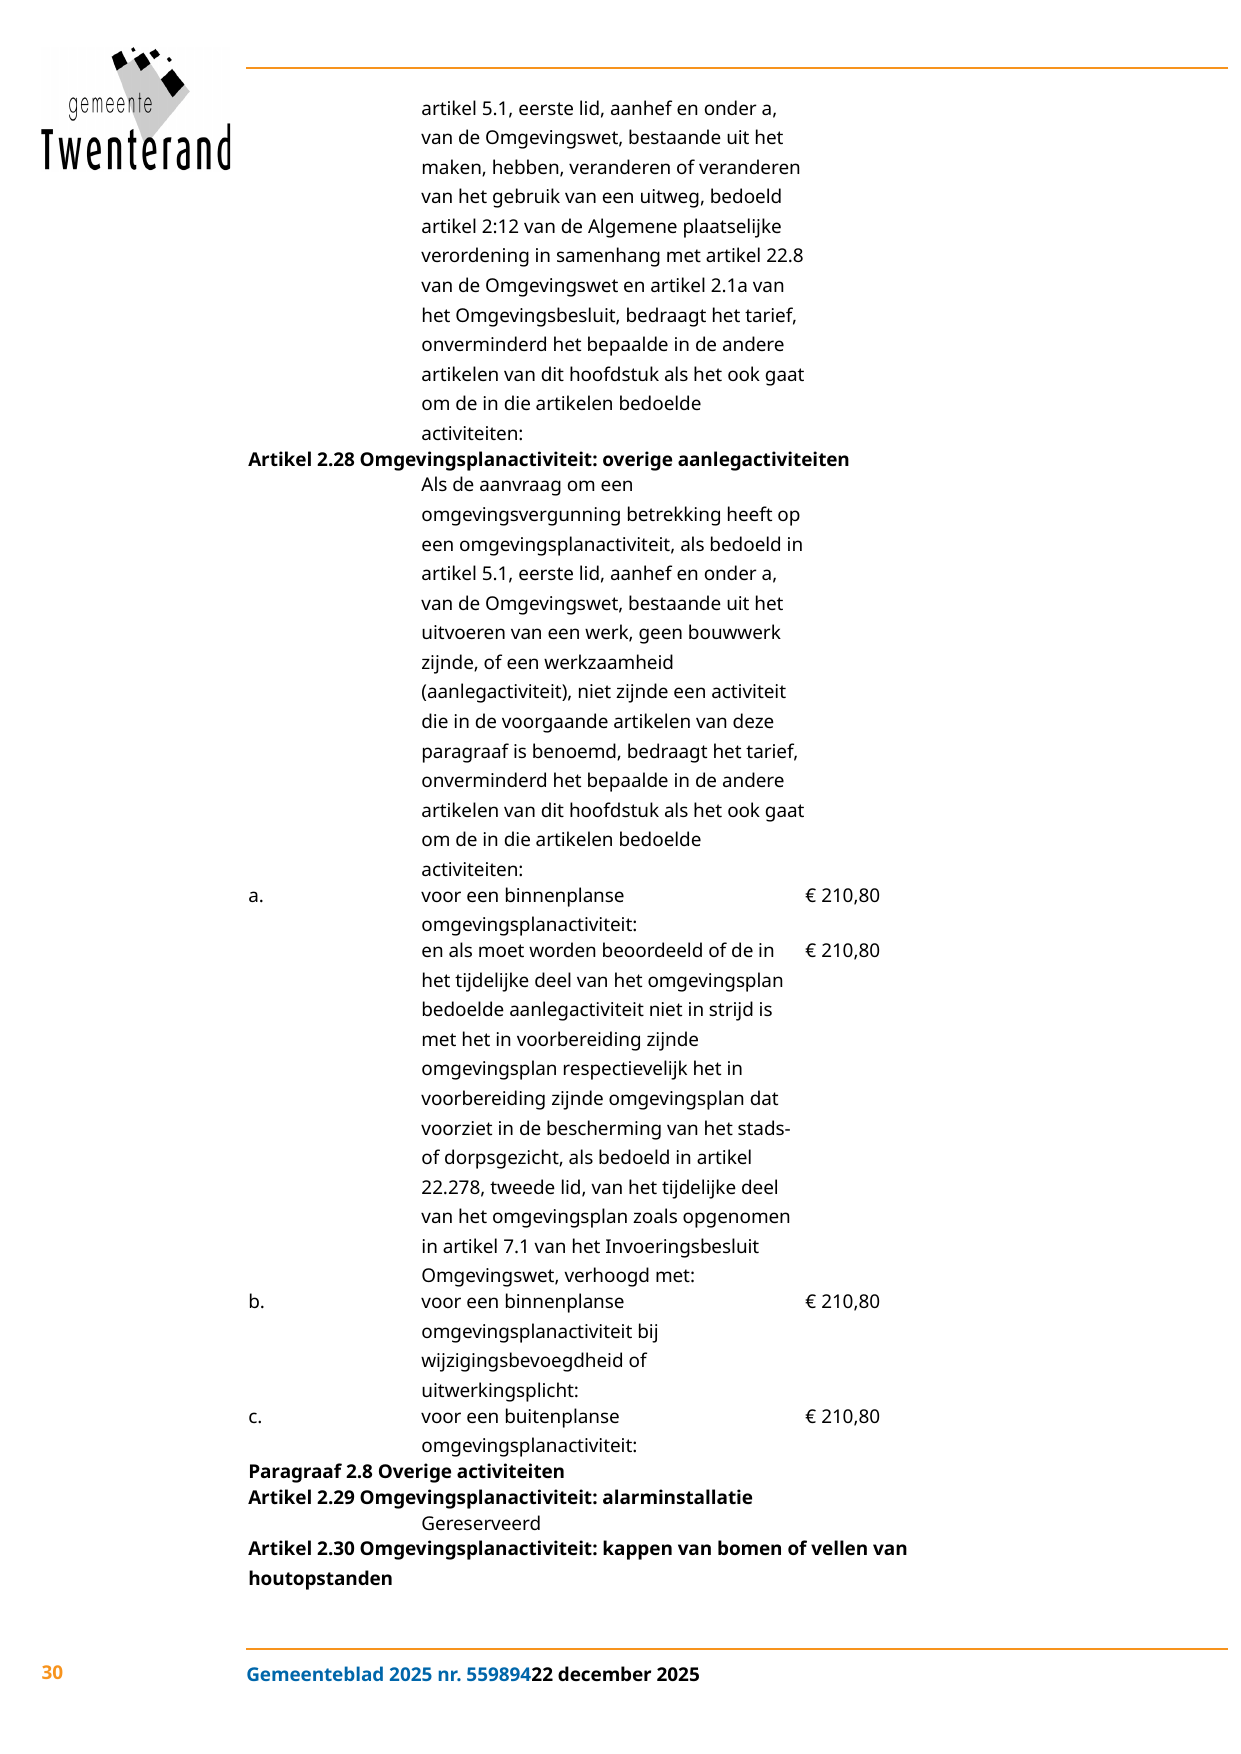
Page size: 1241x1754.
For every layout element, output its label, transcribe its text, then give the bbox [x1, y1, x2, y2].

table_cell Artikel 2.30 Omgevingsplanactiviteit: kappen van bomen of vellen van houtopstanden [248, 1535, 978, 1591]
table_cell voor een binnenplanse omgevingsplanactiviteit: [421, 882, 805, 937]
table_cell [805, 472, 978, 882]
table_cell Artikel 2.28 Omgevingsplanactiviteit: overige aanlegactiviteiten [248, 446, 978, 472]
table_cell [979, 95, 1152, 446]
table_cell Paragraaf 2.8 Overige activiteiten [248, 1458, 1152, 1484]
table_cell a. [248, 882, 421, 937]
table_cell [248, 472, 421, 882]
table_cell [248, 937, 421, 1288]
table_cell [248, 95, 421, 446]
table_cell b. [248, 1289, 421, 1403]
table_cell artikel 5.1, eerste lid, aanhef en onder a, van de Omgevingswet, bestaande uit het maken, hebben, veranderen of veranderen van het gebruik van een uitweg, bedoeld artikel 2:12 van de Algemene plaatselijke verordening in samenhang met artikel 22.8 van de Omgevingswet en artikel 2.1a van het Omgevingsbesluit, bedraagt het tarief, onverminderd het bepaalde in de andere artikelen van dit hoofdstuk als het ook gaat om de in die artikelen bedoelde activiteiten: [421, 95, 805, 446]
table_cell Gereserveerd [421, 1510, 805, 1535]
table_cell [979, 446, 1152, 472]
table_cell [805, 95, 978, 446]
table_cell [979, 1484, 1152, 1510]
table_cell [805, 1510, 978, 1535]
table_cell € 210,80 [805, 1289, 978, 1403]
table_cell c. [248, 1403, 421, 1458]
table_cell [979, 1510, 1152, 1535]
table_cell [248, 1510, 421, 1535]
table_cell € 210,80 [805, 882, 978, 937]
table_cell en als moet worden beoordeeld of de in het tijdelijke deel van het omgevingsplan bedoelde aanlegactiviteit niet in strijd is met het in voorbereiding zijnde omgevingsplan respectievelijk het in voorbereiding zijnde omgevingsplan dat voorziet in de bescherming van het stads- of dorpsgezicht, als bedoeld in artikel 22.278, tweede lid, van het tijdelijke deel van het omgevingsplan zoals opgenomen in artikel 7.1 van het Invoeringsbesluit Omgevingswet, verhoogd met: [421, 937, 805, 1288]
table_cell Artikel 2.29 Omgevingsplanactiviteit: alarminstallatie [248, 1484, 978, 1510]
table_cell [979, 882, 1152, 937]
picture [41, 47, 231, 172]
table_cell voor een binnenplanse omgevingsplanactiviteit bij wijzigingsbevoegdheid of uitwerkingsplicht: [421, 1289, 805, 1403]
table_cell Als de aanvraag om een omgevingsvergunning betrekking heeft op een omgevingsplanactiviteit, als bedoeld in artikel 5.1, eerste lid, aanhef en onder a, van de Omgevingswet, bestaande uit het uitvoeren van een werk, geen bouwwerk zijnde, of een werkzaamheid (aanlegactiviteit), niet zijnde een activiteit die in de voorgaande artikelen van deze paragraaf is benoemd, bedraagt het tarief, onverminderd het bepaalde in de andere artikelen van dit hoofdstuk als het ook gaat om de in die artikelen bedoelde activiteiten: [421, 472, 805, 882]
table_cell voor een buitenplanse omgevingsplanactiviteit: [421, 1403, 805, 1458]
table_cell € 210,80 [805, 937, 978, 1288]
table_cell [979, 472, 1152, 882]
table_cell € 210,80 [805, 1403, 978, 1458]
table_cell [979, 1289, 1152, 1403]
table_cell [979, 937, 1152, 1288]
table_cell [979, 1403, 1152, 1458]
table_cell [979, 1535, 1152, 1591]
